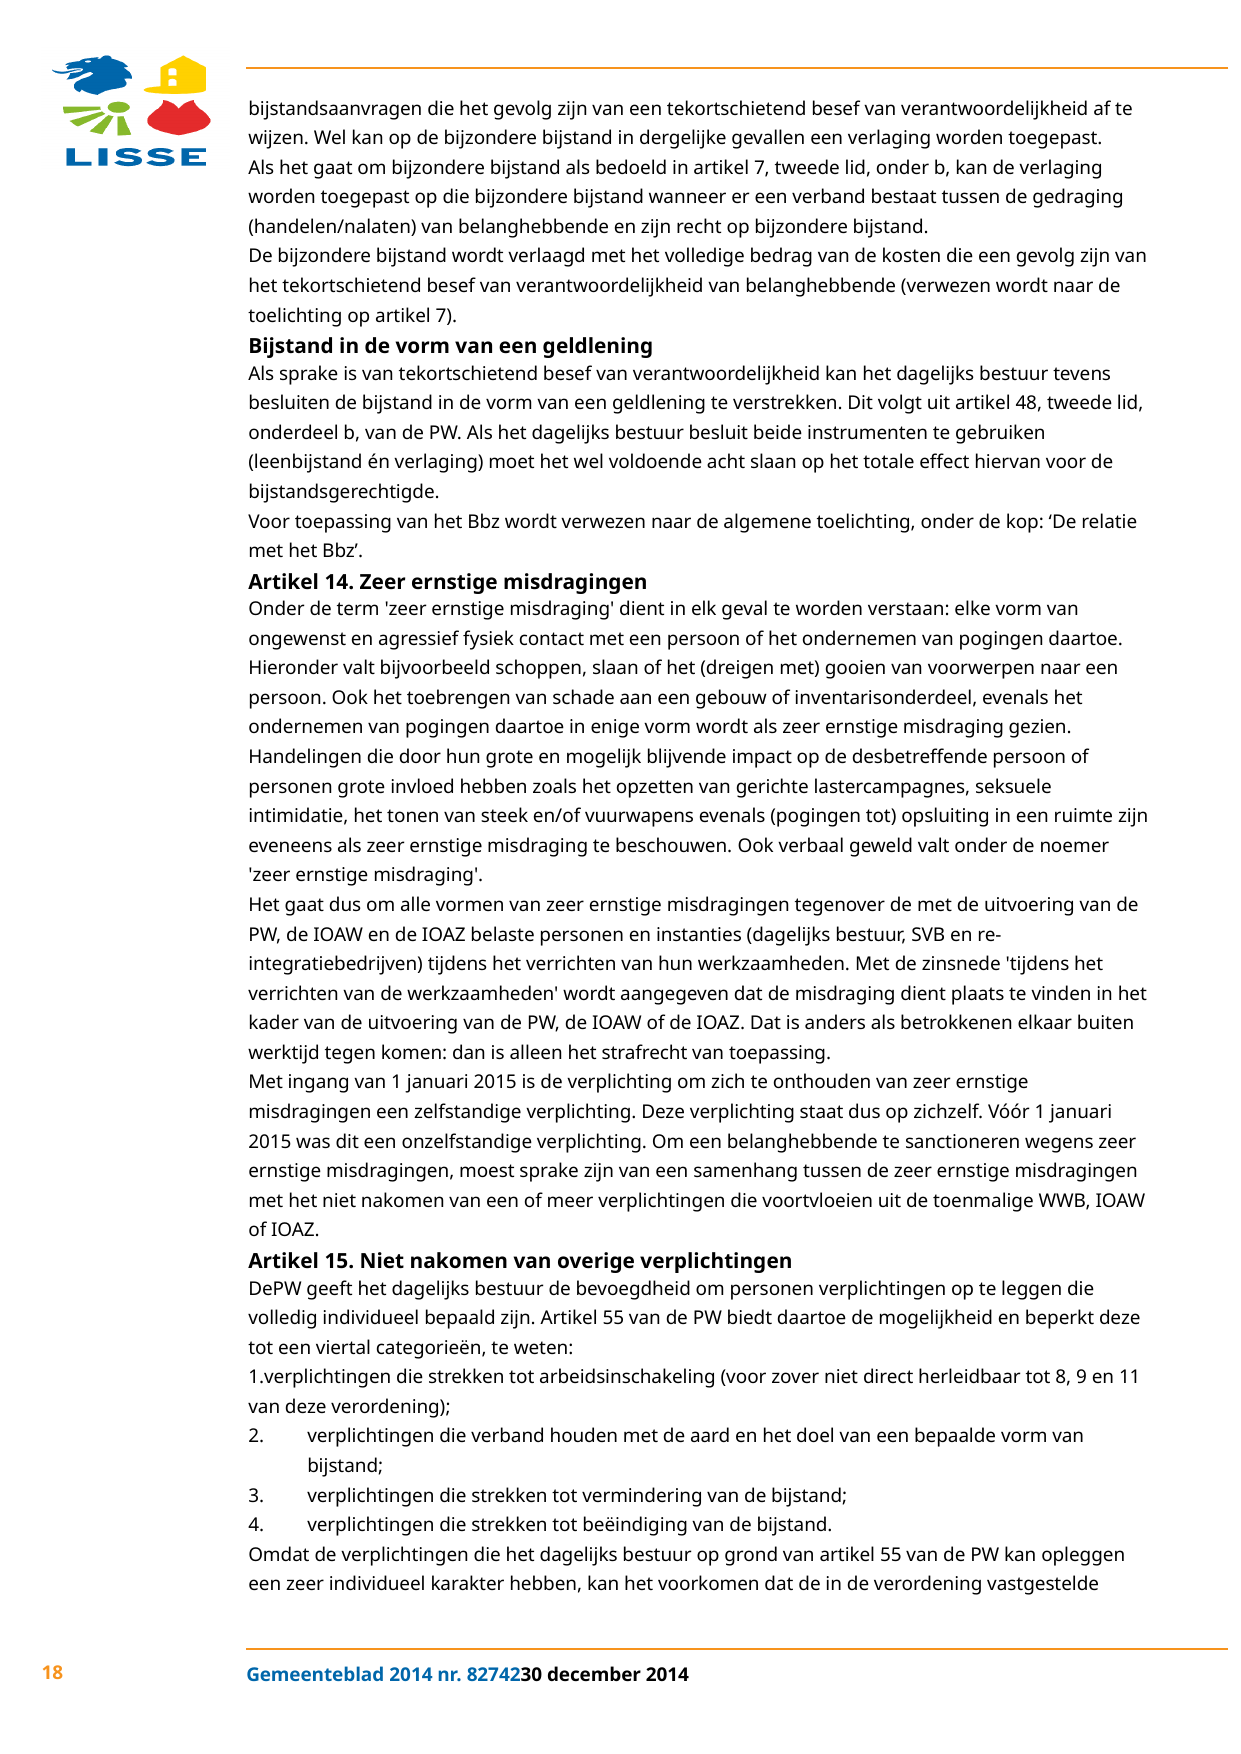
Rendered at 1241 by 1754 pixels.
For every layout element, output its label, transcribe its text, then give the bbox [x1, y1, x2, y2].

text Onder de term 'zeer ernstige misdraging' dient in elk geval te worden verstaan: elke vorm van ongewenst en agressief fysiek contact met een persoon of het ondernemen van pogingen daartoe. Hieronder valt bijvoorbeeld schoppen, slaan of het (dreigen met) gooien van voorwerpen naar een persoon. Ook het toebrengen van schade aan een gebouw of inventarisonderdeel, evenals het ondernemen van pogingen daartoe in enige vorm wordt als zeer ernstige misdraging gezien. Handelingen die door hun grote en mogelijk blijvende impact op de desbetreffende persoon of personen grote invloed hebben zoals het opzetten van gerichte lastercampagnes, seksuele intimidatie, het tonen van steek en/of vuurwapens evenals (pogingen tot) opsluiting in een ruimte zijn eveneens als zeer ernstige misdraging te beschouwen. Ook verbaal geweld valt onder de noemer 'zeer ernstige misdraging'. [248, 595, 1152, 887]
text Bijstand in de vorm van een geldlening [248, 331, 1152, 360]
text Als sprake is van tekortschietend besef van verantwoordelijkheid kan het dagelijks bestuur tevens besluiten de bijstand in de vorm van een geldlening te verstrekken. Dit volgt uit artikel 48, tweede lid, onderdeel b, van de PW. Als het dagelijks bestuur besluit beide instrumenten te gebruiken (leenbijstand én verlaging) moet het wel voldoende acht slaan op het totale effect hiervan voor de bijstandsgerechtigde. [248, 360, 1152, 504]
text bijstandsaanvragen die het gevolg zijn van een tekortschietend besef van verantwoordelijkheid af te wijzen. Wel kan op de bijzondere bijstand in dergelijke gevallen een verlaging worden toegepast. [248, 95, 1152, 150]
list verplichtingen die strekken tot beëindiging van de bijstand. [248, 1511, 1152, 1537]
text DePW geeft het dagelijks bestuur de bevoegdheid om personen verplichtingen op te leggen die volledig individueel bepaald zijn. Artikel 55 van de PW biedt daartoe de mogelijkheid en beperkt deze tot een viertal categorieën, te weten: [248, 1275, 1152, 1359]
list verplichtingen die strekken tot vermindering van de bijstand; [248, 1482, 1152, 1507]
list verplichtingen die verband houden met de aard en het doel van een bepaalde vorm van bijstand; [248, 1423, 1152, 1478]
text Met ingang van 1 januari 2015 is de verplichting om zich te onthouden van zeer ernstige misdragingen een zelfstandige verplichting. Deze verplichting staat dus op zichzelf. Vóór 1 januari 2015 was dit een onzelfstandige verplichting. Om een belanghebbende te sanctioneren wegens zeer ernstige misdragingen, moest sprake zijn van een samenhang tussen de zeer ernstige misdragingen met het niet nakomen van een of meer verplichtingen die voortvloeien uit de toenmalige WWB, IOAW of IOAZ. [248, 1069, 1152, 1242]
text Omdat de verplichtingen die het dagelijks bestuur op grond van artikel 55 van de PW kan opleggen een zeer individueel karakter hebben, kan het voorkomen dat de in de verordening vastgestelde [248, 1541, 1152, 1596]
text De bijzondere bijstand wordt verlaagd met het volledige bedrag van de kosten die een gevolg zijn van het tekortschietend besef van verantwoordelijkheid van belanghebbende (verwezen wordt naar de toelichting op artikel 7). [248, 243, 1152, 328]
text Artikel 15. Niet nakomen van overige verplichtingen [248, 1246, 1152, 1275]
text van deze verordening); [248, 1393, 1152, 1419]
text Het gaat dus om alle vormen van zeer ernstige misdragingen tegenover de met de uitvoering van de PW, de IOAW en de IOAZ belaste personen en instanties (dagelijks bestuur, SVB en re-integratiebedrijven) tijdens het verrichten van hun werkzaamheden. Met de zinsnede 'tijdens het verrichten van de werkzaamheden' wordt aangegeven dat de misdraging dient plaats te vinden in het kader van de uitvoering van de PW, de IOAW of de IOAZ. Dat is anders als betrokkenen elkaar buiten werktijd tegen komen: dan is alleen het strafrecht van toepassing. [248, 891, 1152, 1065]
text 1.verplichtingen die strekken tot arbeidsinschakeling (voor zover niet direct herleidbaar tot 8, 9 en 11 [248, 1363, 1152, 1389]
text Voor toepassing van het Bbz wordt verwezen naar de algemene toelichting, onder de kop: ‘De relatie met het Bbz’. [248, 508, 1152, 563]
picture [41, 47, 231, 172]
text Als het gaat om bijzondere bijstand als bedoeld in artikel 7, tweede lid, onder b, kan de verlaging worden toegepast op die bijzondere bijstand wanneer er een verband bestaat tussen de gedraging (handelen/nalaten) van belanghebbende en zijn recht op bijzondere bijstand. [248, 154, 1152, 239]
text Artikel 14. Zeer ernstige misdragingen [248, 567, 1152, 595]
